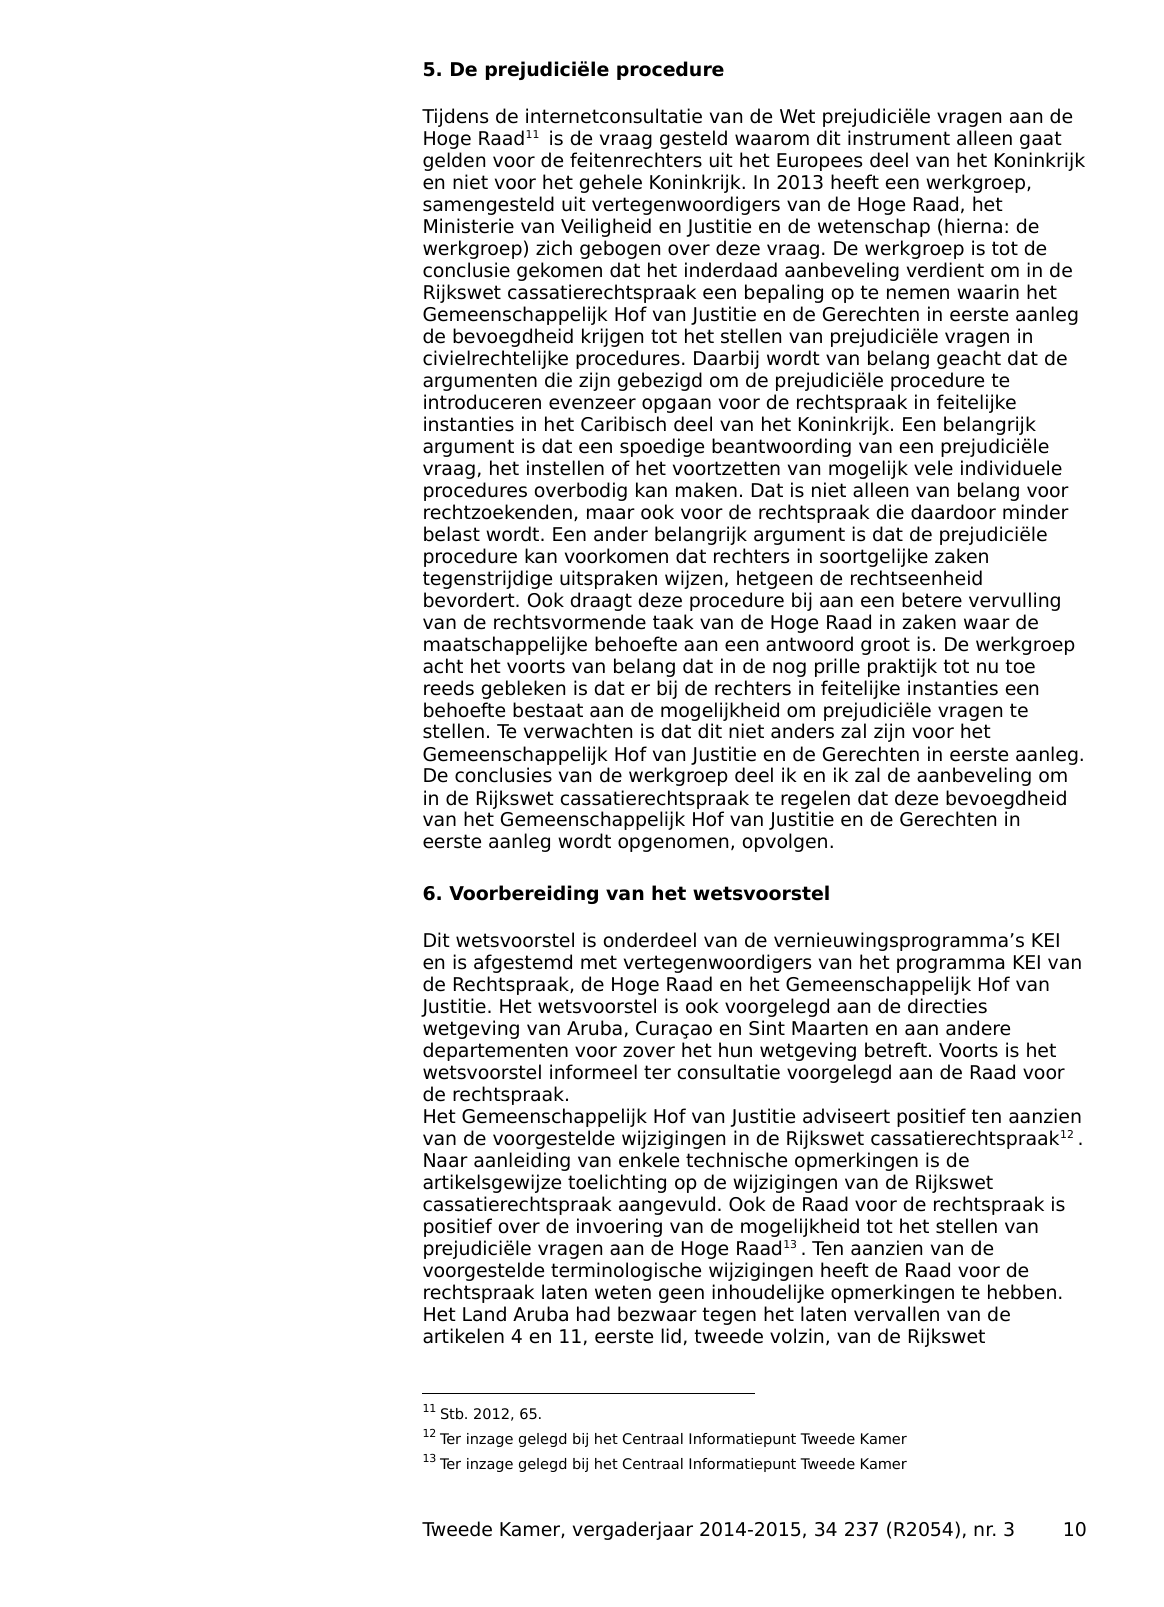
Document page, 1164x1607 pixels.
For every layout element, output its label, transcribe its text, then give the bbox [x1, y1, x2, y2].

text Het Gemeenschappelijk Hof van Justitie adviseert positief ten aanzien van de voorgestelde wijzigingen in de Rijkswet cassatierechtspraak. Naar aanleiding van enkele technische opmerkingen is de artikelsgewijze toelichting op de wijzigingen van de Rijkswet cassatierechtspraak aangevuld. Ook de Raad voor de rechtspraak is positief over de invoering van de mogelijkheid tot het stellen van prejudiciële vragen aan de Hoge Raad. Ten aanzien van de voorgestelde terminologische wijzigingen heeft de Raad voor de rechtspraak laten weten geen inhoudelijke opmerkingen te hebben. Het Land Aruba had bezwaar tegen het laten vervallen van de artikelen 4 en 11, eerste lid, tweede volzin, van de Rijkswet [422, 1106, 1087, 1348]
text Stb. 2012, 65. [422, 1402, 1087, 1424]
subtitle 6. Voorbereiding van het wetsvoorstel [422, 883, 1087, 905]
text Tijdens de internetconsultatie van de Wet prejudiciële vragen aan de Hoge Raad is de vraag gesteld waarom dit instrument alleen gaat gelden voor de feitenrechters uit het Europees deel van het Koninkrijk en niet voor het gehele Koninkrijk. In 2013 heeft een werkgroep, samengesteld uit vertegenwoordigers van de Hoge Raad, het Ministerie van Veiligheid en Justitie en de wetenschap (hierna: de werkgroep) zich gebogen over deze vraag. De werkgroep is tot de conclusie gekomen dat het inderdaad aanbeveling verdient om in de Rijkswet cassatierechtspraak een bepaling op te nemen waarin het Gemeenschappelijk Hof van Justitie en de Gerechten in eerste aanleg de bevoegdheid krijgen tot het stellen van prejudiciële vragen in civielrechtelijke procedures. Daarbij wordt van belang geacht dat de argumenten die zijn gebezigd om de prejudiciële procedure te introduceren evenzeer opgaan voor de rechtspraak in feitelijke instanties in het Caribisch deel van het Koninkrijk. Een belangrijk argument is dat een spoedige beantwoording van een prejudiciële vraag, het instellen of het voortzetten van mogelijk vele individuele procedures overbodig kan maken. Dat is niet alleen van belang voor rechtzoekenden, maar ook voor de rechtspraak die daardoor minder belast wordt. Een ander belangrijk argument is dat de prejudiciële procedure kan voorkomen dat rechters in soortgelijke zaken tegenstrijdige uitspraken wijzen, hetgeen de rechtseenheid bevordert. Ook draagt deze procedure bij aan een betere vervulling van de rechtsvormende taak van de Hoge Raad in zaken waar de maatschappelijke behoefte aan een antwoord groot is. De werkgroep acht het voorts van belang dat in de nog prille praktijk tot nu toe reeds gebleken is dat er bij de rechters in feitelijke instanties een behoefte bestaat aan de mogelijkheid om prejudiciële vragen te stellen. Te verwachten is dat dit niet anders zal zijn voor het Gemeenschappelijk Hof van Justitie en de Gerechten in eerste aanleg. [422, 106, 1087, 765]
text Ter inzage gelegd bij het Centraal Informatiepunt Tweede Kamer [422, 1427, 1087, 1449]
text Ter inzage gelegd bij het Centraal Informatiepunt Tweede Kamer [422, 1452, 1087, 1474]
text De conclusies van de werkgroep deel ik en ik zal de aanbeveling om in de Rijkswet cassatierechtspraak te regelen dat deze bevoegdheid van het Gemeenschappelijk Hof van Justitie en de Gerechten in eerste aanleg wordt opgenomen, opvolgen. [422, 765, 1087, 853]
text Dit wetsvoorstel is onderdeel van de vernieuwingsprogramma’s KEI en is afgestemd met vertegenwoordigers van het programma KEI van de Rechtspraak, de Hoge Raad en het Gemeenschappelijk Hof van Justitie. Het wetsvoorstel is ook voorgelegd aan de directies wetgeving van Aruba, Curaçao en Sint Maarten en aan andere departementen voor zover het hun wetgeving betreft. Voorts is het wetsvoorstel informeel ter consultatie voorgelegd aan de Raad voor de rechtspraak. [422, 930, 1087, 1106]
subtitle 5. De prejudiciële procedure [422, 59, 1087, 81]
